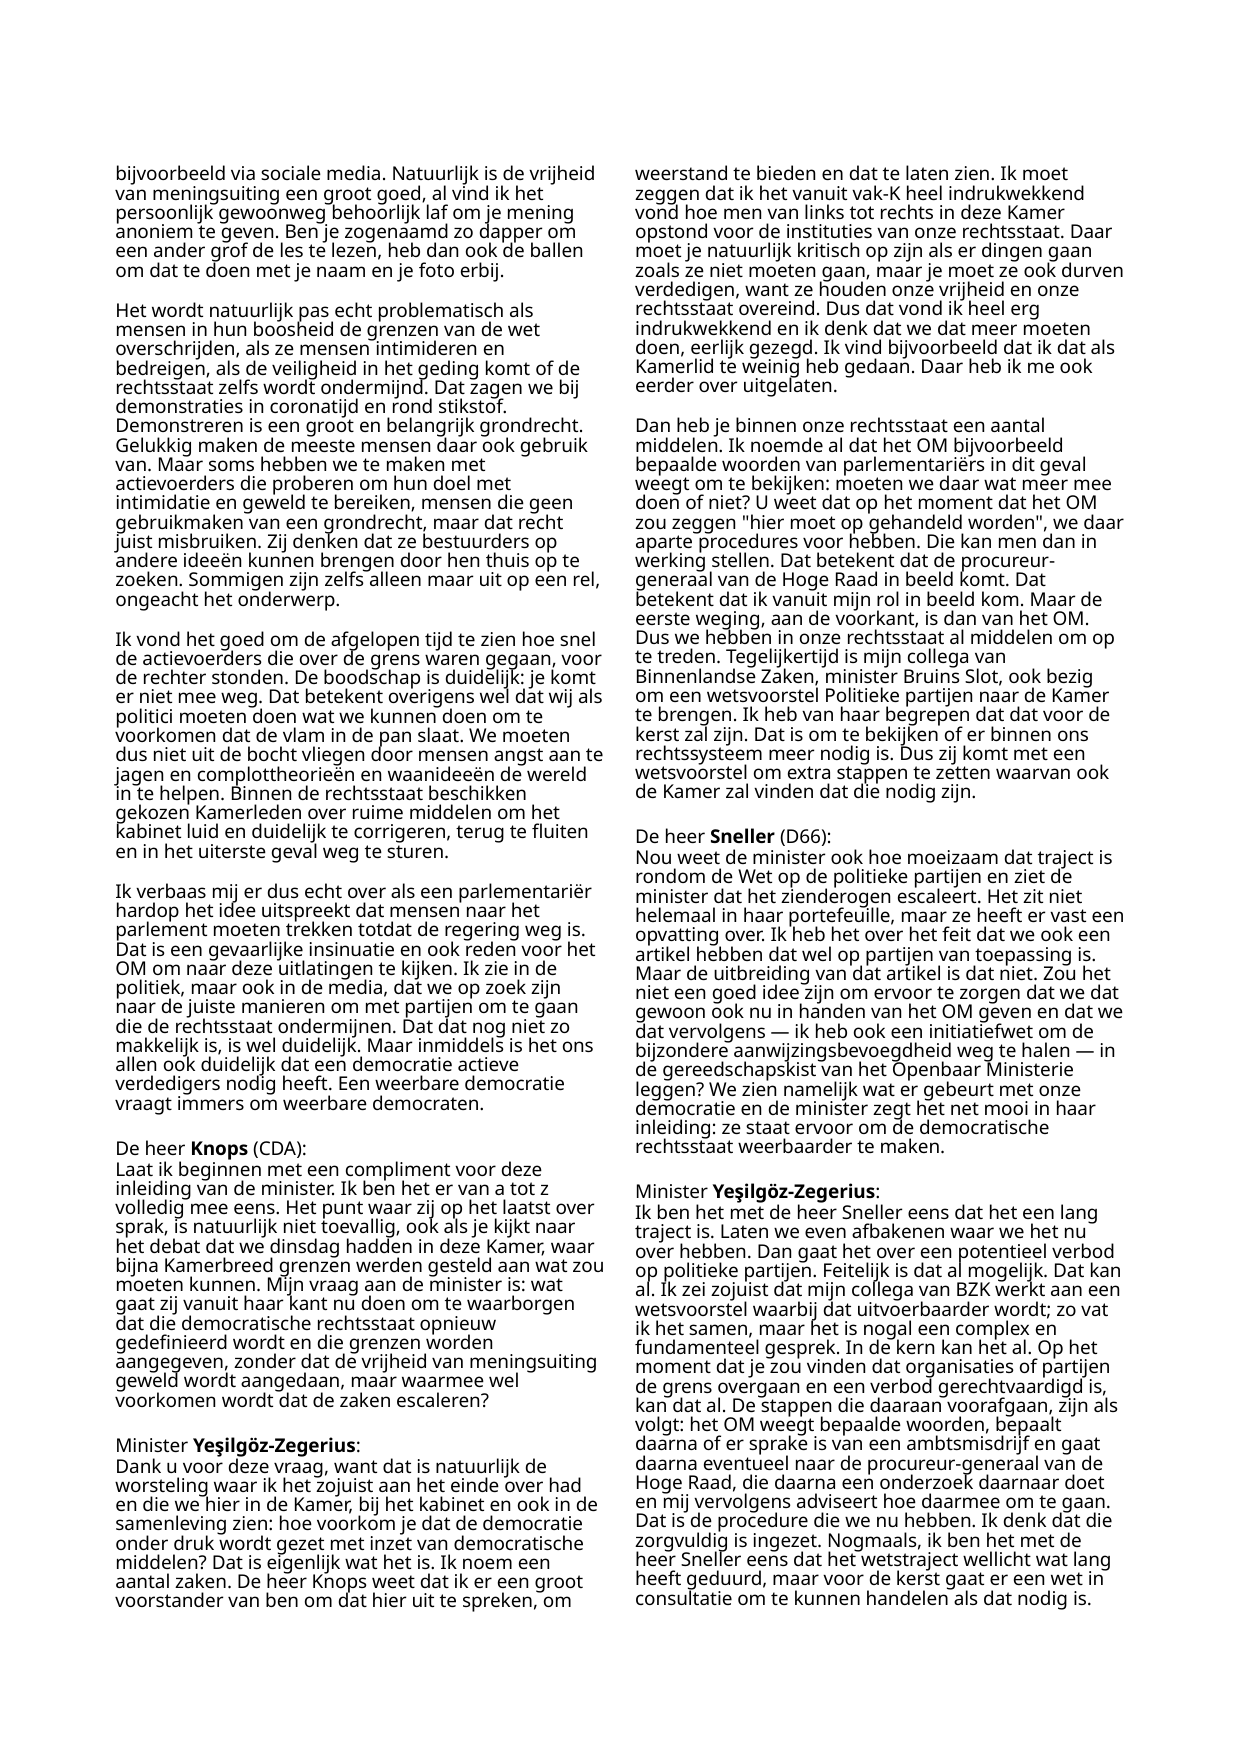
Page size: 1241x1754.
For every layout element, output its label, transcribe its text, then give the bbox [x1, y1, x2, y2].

text Nou weet de minister ook hoe moeizaam dat traject is rondom de Wet op de politieke partijen en ziet de minister dat het zienderogen escaleert. Het zit niet helemaal in haar portefeuille, maar ze heeft er vast een opvatting over. Ik heb het over het feit dat we ook een artikel hebben dat wel op partijen van toepassing is. Maar de uitbreiding van dat artikel is dat niet. Zou het niet een goed idee zijn om ervoor te zorgen dat we dat gewoon ook nu in handen van het OM geven en dat we dat vervolgens — ik heb ook een initiatiefwet om de bijzondere aanwijzingsbevoegdheid weg te halen — in de gereedschapskist van het Openbaar Ministerie leggen? We zien namelijk wat er gebeurt met onze democratie en de minister zegt het net mooi in haar inleiding: ze staat ervoor om de democratische rechtsstaat weerbaarder te maken. [635, 849, 1125, 1158]
text De heer Sneller (D66): [635, 823, 1125, 849]
text Dank u voor deze vraag, want dat is natuurlijk de worsteling waar ik het zojuist aan het einde over had en die we hier in de Kamer, bij het kabinet en ook in de samenleving zien: hoe voorkom je dat de democratie onder druk wordt gezet met inzet van democratische middelen? Dat is eigenlijk wat het is. Ik noem een aantal zaken. De heer Knops weet dat ik er een groot voorstander van ben om dat hier uit te spreken, om [115, 1458, 605, 1612]
text Het wordt natuurlijk pas echt problematisch als mensen in hun boosheid de grenzen van de wet overschrijden, als ze mensen intimideren en bedreigen, als de veiligheid in het geding komt of de rechtsstaat zelfs wordt ondermijnd. Dat zagen we bij demonstraties in coronatijd en rond stikstof. Demonstreren is een groot en belangrijk grondrecht. Gelukkig maken de meeste mensen daar ook gebruik van. Maar soms hebben we te maken met actievoerders die proberen om hun doel met intimidatie en geweld te bereiken, mensen die geen gebruikmaken van een grondrecht, maar dat recht juist misbruiken. Zij denken dat ze bestuurders op andere ideeën kunnen brengen door hen thuis op te zoeken. Sommigen zijn zelfs alleen maar uit op een rel, ongeacht het onderwerp. [115, 302, 605, 610]
text weerstand te bieden en dat te laten zien. Ik moet zeggen dat ik het vanuit vak-K heel indrukwekkend vond hoe men van links tot rechts in deze Kamer opstond voor de instituties van onze rechtsstaat. Daar moet je natuurlijk kritisch op zijn als er dingen gaan zoals ze niet moeten gaan, maar je moet ze ook durven verdedigen, want ze houden onze vrijheid en onze rechtsstaat overeind. Dus dat vond ik heel erg indrukwekkend en ik denk dat we dat meer moeten doen, eerlijk gezegd. Ik vind bijvoorbeeld dat ik dat als Kamerlid te weinig heb gedaan. Daar heb ik me ook eerder over uitgelaten. [635, 165, 1125, 397]
text Minister Yeşilgöz-Zegerius: [115, 1432, 605, 1458]
text Ik vond het goed om de afgelopen tijd te zien hoe snel de actievoerders die over de grens waren gegaan, voor de rechter stonden. De boodschap is duidelijk: je komt er niet mee weg. Dat betekent overigens wel dat wij als politici moeten doen wat we kunnen doen om te voorkomen dat de vlam in de pan slaat. We moeten dus niet uit de bocht vliegen door mensen angst aan te jagen en complottheorieën en waanideeën de wereld in te helpen. Binnen de rechtsstaat beschikken gekozen Kamerleden over ruime middelen om het kabinet luid en duidelijk te corrigeren, terug te fluiten en in het uiterste geval weg te sturen. [115, 631, 605, 862]
text Minister Yeşilgöz-Zegerius: [635, 1178, 1125, 1204]
text bijvoorbeeld via sociale media. Natuurlijk is de vrijheid van meningsuiting een groot goed, al vind ik het persoonlijk gewoonweg behoorlijk laf om je mening anoniem te geven. Ben je zogenaamd zo dapper om een ander grof de les te lezen, heb dan ook de ballen om dat te doen met je naam en je foto erbij. [115, 165, 605, 281]
text De heer Knops (CDA): [115, 1135, 605, 1161]
text Dan heb je binnen onze rechtsstaat een aantal middelen. Ik noemde al dat het OM bijvoorbeeld bepaalde woorden van parlementariërs in dit geval weegt om te bekijken: moeten we daar wat meer mee doen of niet? U weet dat op het moment dat het OM zou zeggen "hier moet op gehandeld worden", we daar aparte procedures voor hebben. Die kan men dan in werking stellen. Dat betekent dat de procureur-generaal van de Hoge Raad in beeld komt. Dat betekent dat ik vanuit mijn rol in beeld kom. Maar de eerste weging, aan de voorkant, is dan van het OM. Dus we hebben in onze rechtsstaat al middelen om op te treden. Tegelijkertijd is mijn collega van Binnenlandse Zaken, minister Bruins Slot, ook bezig om een wetsvoorstel Politieke partijen naar de Kamer te brengen. Ik heb van haar begrepen dat dat voor de kerst zal zijn. Dat is om te bekijken of er binnen ons rechtssysteem meer nodig is. Dus zij komt met een wetsvoorstel om extra stappen te zetten waarvan ook de Kamer zal vinden dat die nodig zijn. [635, 417, 1125, 803]
text Ik verbaas mij er dus echt over als een parlementariër hardop het idee uitspreekt dat mensen naar het parlement moeten trekken totdat de regering weg is. Dat is een gevaarlijke insinuatie en ook reden voor het OM om naar deze uitlatingen te kijken. Ik zie in de politiek, maar ook in de media, dat we op zoek zijn naar de juiste manieren om met partijen om te gaan die de rechtsstaat ondermijnen. Dat dat nog niet zo makkelijk is, is wel duidelijk. Maar inmiddels is het ons allen ook duidelijk dat een democratie actieve verdedigers nodig heeft. Een weerbare democratie vraagt immers om weerbare democraten. [115, 883, 605, 1114]
text Laat ik beginnen met een compliment voor deze inleiding van de minister. Ik ben het er van a tot z volledig mee eens. Het punt waar zij op het laatst over sprak, is natuurlijk niet toevallig, ook als je kijkt naar het debat dat we dinsdag hadden in deze Kamer, waar bijna Kamerbreed grenzen werden gesteld aan wat zou moeten kunnen. Mijn vraag aan de minister is: wat gaat zij vanuit haar kant nu doen om te waarborgen dat die democratische rechtsstaat opnieuw gedefinieerd wordt en die grenzen worden aangegeven, zonder dat de vrijheid van meningsuiting geweld wordt aangedaan, maar waarmee wel voorkomen wordt dat de zaken escaleren? [115, 1161, 605, 1411]
text Ik ben het met de heer Sneller eens dat het een lang traject is. Laten we even afbakenen waar we het nu over hebben. Dan gaat het over een potentieel verbod op politieke partijen. Feitelijk is dat al mogelijk. Dat kan al. Ik zei zojuist dat mijn collega van BZK werkt aan een wetsvoorstel waarbij dat uitvoerbaarder wordt; zo vat ik het samen, maar het is nogal een complex en fundamenteel gesprek. In de kern kan het al. Op het moment dat je zou vinden dat organisaties of partijen de grens overgaan en een verbod gerechtvaardigd is, kan dat al. De stappen die daaraan voorafgaan, zijn als volgt: het OM weegt bepaalde woorden, bepaalt daarna of er sprake is van een ambtsmisdrijf en gaat daarna eventueel naar de procureur-generaal van de Hoge Raad, die daarna een onderzoek daarnaar doet en mij vervolgens adviseert hoe daarmee om te gaan. Dat is de procedure die we nu hebben. Ik denk dat die zorgvuldig is ingezet. Nogmaals, ik ben het met de heer Sneller eens dat het wetstraject wellicht wat lang heeft geduurd, maar voor de kerst gaat er een wet in consultatie om te kunnen handelen als dat nodig is. [635, 1204, 1125, 1609]
